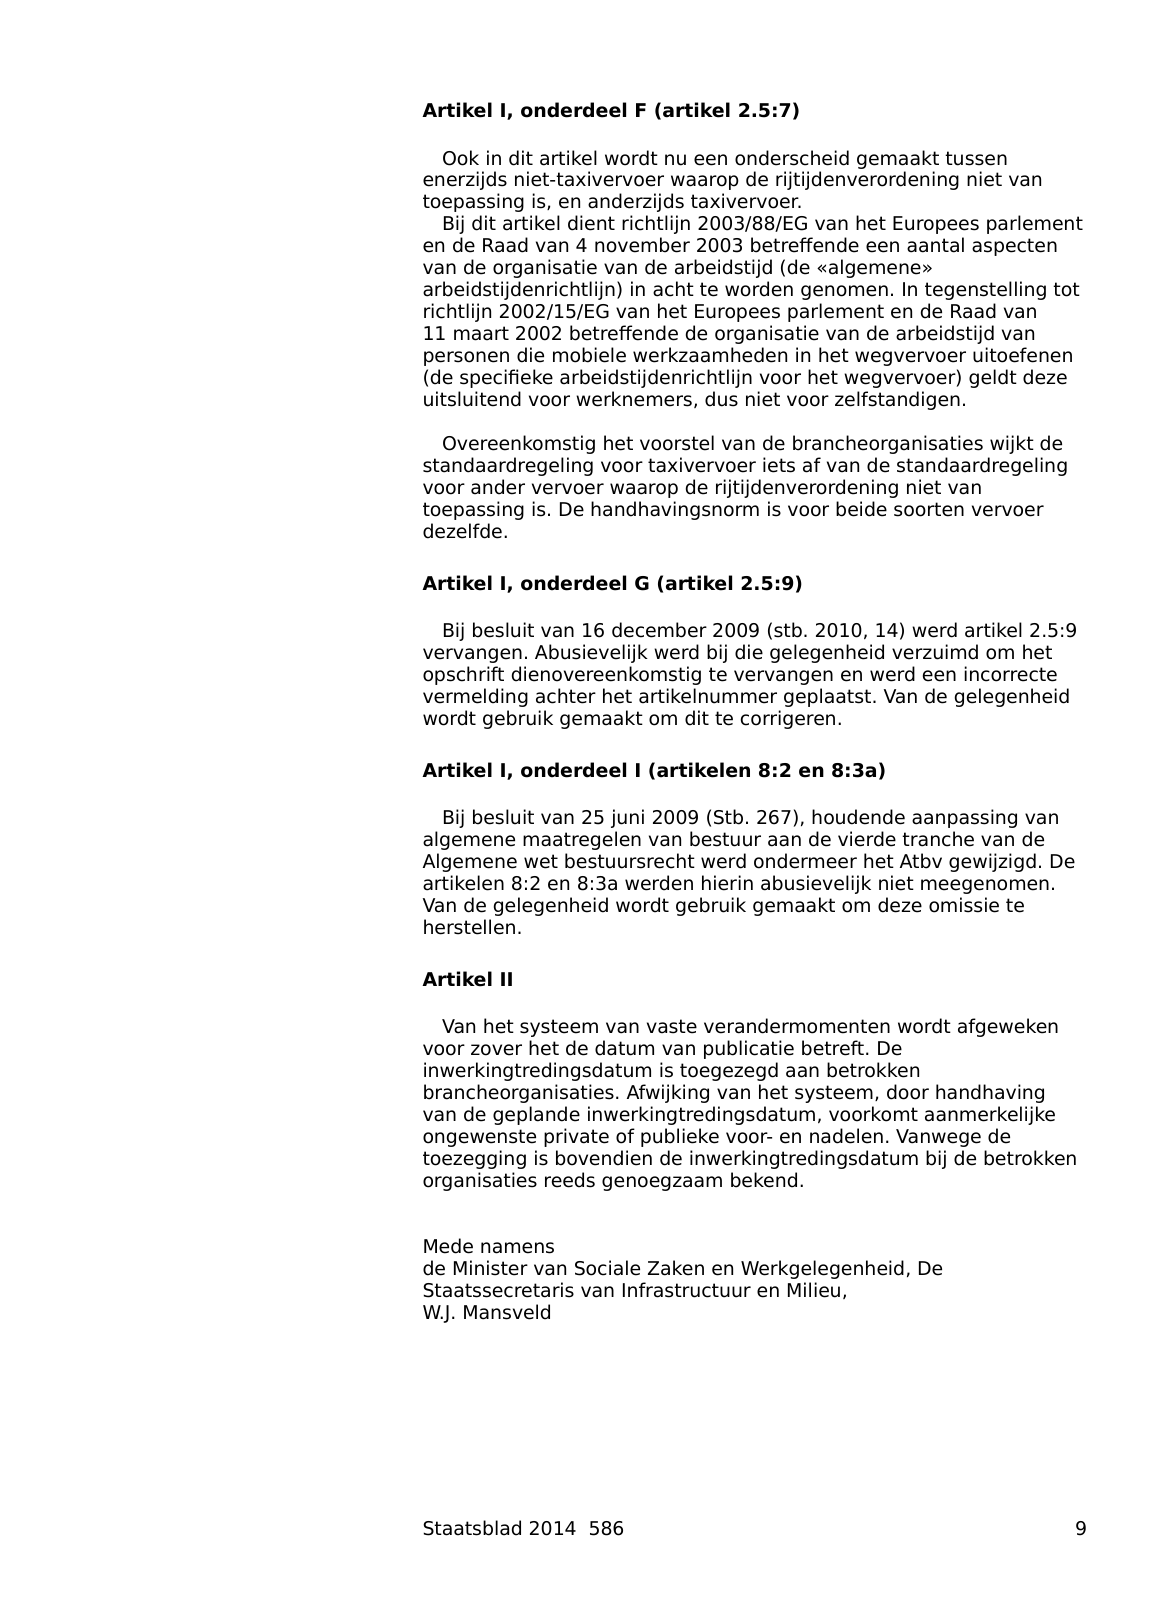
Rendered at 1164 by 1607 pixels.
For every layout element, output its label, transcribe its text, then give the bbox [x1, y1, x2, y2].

text Bij besluit van 16 december 2009 (stb. 2010, 14) werd artikel 2.5:9 vervangen. Abusievelijk werd bij die gelegenheid verzuimd om het opschrift dienovereenkomstig te vervangen en werd een incorrecte vermelding achter het artikelnummer geplaatst. Van de gelegenheid wordt gebruik gemaakt om dit te corrigeren. [422, 620, 1087, 730]
text Overeenkomstig het voorstel van de brancheorganisaties wijkt de standaardregeling voor taxivervoer iets af van de standaardregeling voor ander vervoer waarop de rijtijdenverordening niet van toepassing is. De handhavingsnorm is voor beide soorten vervoer dezelfde. [422, 433, 1087, 543]
subtitle Artikel I, onderdeel F (artikel 2.5:7) [422, 100, 1087, 122]
text Bij besluit van 25 juni 2009 (Stb. 267), houdende aanpassing van algemene maatregelen van bestuur aan de vierde tranche van de Algemene wet bestuursrecht werd ondermeer het Atbv gewijzigd. De artikelen 8:2 en 8:3a werden hierin abusievelijk niet meegenomen. Van de gelegenheid wordt gebruik gemaakt om deze omissie te herstellen. [422, 807, 1087, 939]
text Bij dit artikel dient richtlijn 2003/88/EG van het Europees parlement en de Raad van 4 november 2003 betreffende een aantal aspecten van de organisatie van de arbeidstijd (de «algemene» arbeidstijdenrichtlijn) in acht te worden genomen. In tegenstelling tot richtlijn 2002/15/EG van het Europees parlement en de Raad van 11 maart 2002 betreffende de organisatie van de arbeidstijd van personen die mobiele werkzaamheden in het wegvervoer uitoefenen (de specifieke arbeidstijdenrichtlijn voor het wegvervoer) geldt deze uitsluitend voor werknemers, dus niet voor zelfstandigen. [422, 213, 1087, 411]
subtitle Artikel I, onderdeel G (artikel 2.5:9) [422, 573, 1087, 595]
subtitle Artikel II [422, 969, 1087, 991]
text Mede namens de Minister van Sociale Zaken en Werkgelegenheid, De Staatssecretaris van Infrastructuur en Milieu, W.J. Mansveld [422, 1214, 1087, 1324]
subtitle Artikel I, onderdeel I (artikelen 8:2 en 8:3a) [422, 760, 1087, 782]
text Ook in dit artikel wordt nu een onderscheid gemaakt tussen enerzijds niet-taxivervoer waarop de rijtijdenverordening niet van toepassing is, en anderzijds taxivervoer. [422, 147, 1087, 213]
text Van het systeem van vaste verandermomenten wordt afgeweken voor zover het de datum van publicatie betreft. De inwerkingtredingsdatum is toegezegd aan betrokken brancheorganisaties. Afwijking van het systeem, door handhaving van de geplande inwerkingtredingsdatum, voorkomt aanmerkelijke ongewenste private of publieke voor- en nadelen. Vanwege de toezegging is bovendien de inwerkingtredingsdatum bij de betrokken organisaties reeds genoegzaam bekend. [422, 1016, 1087, 1192]
